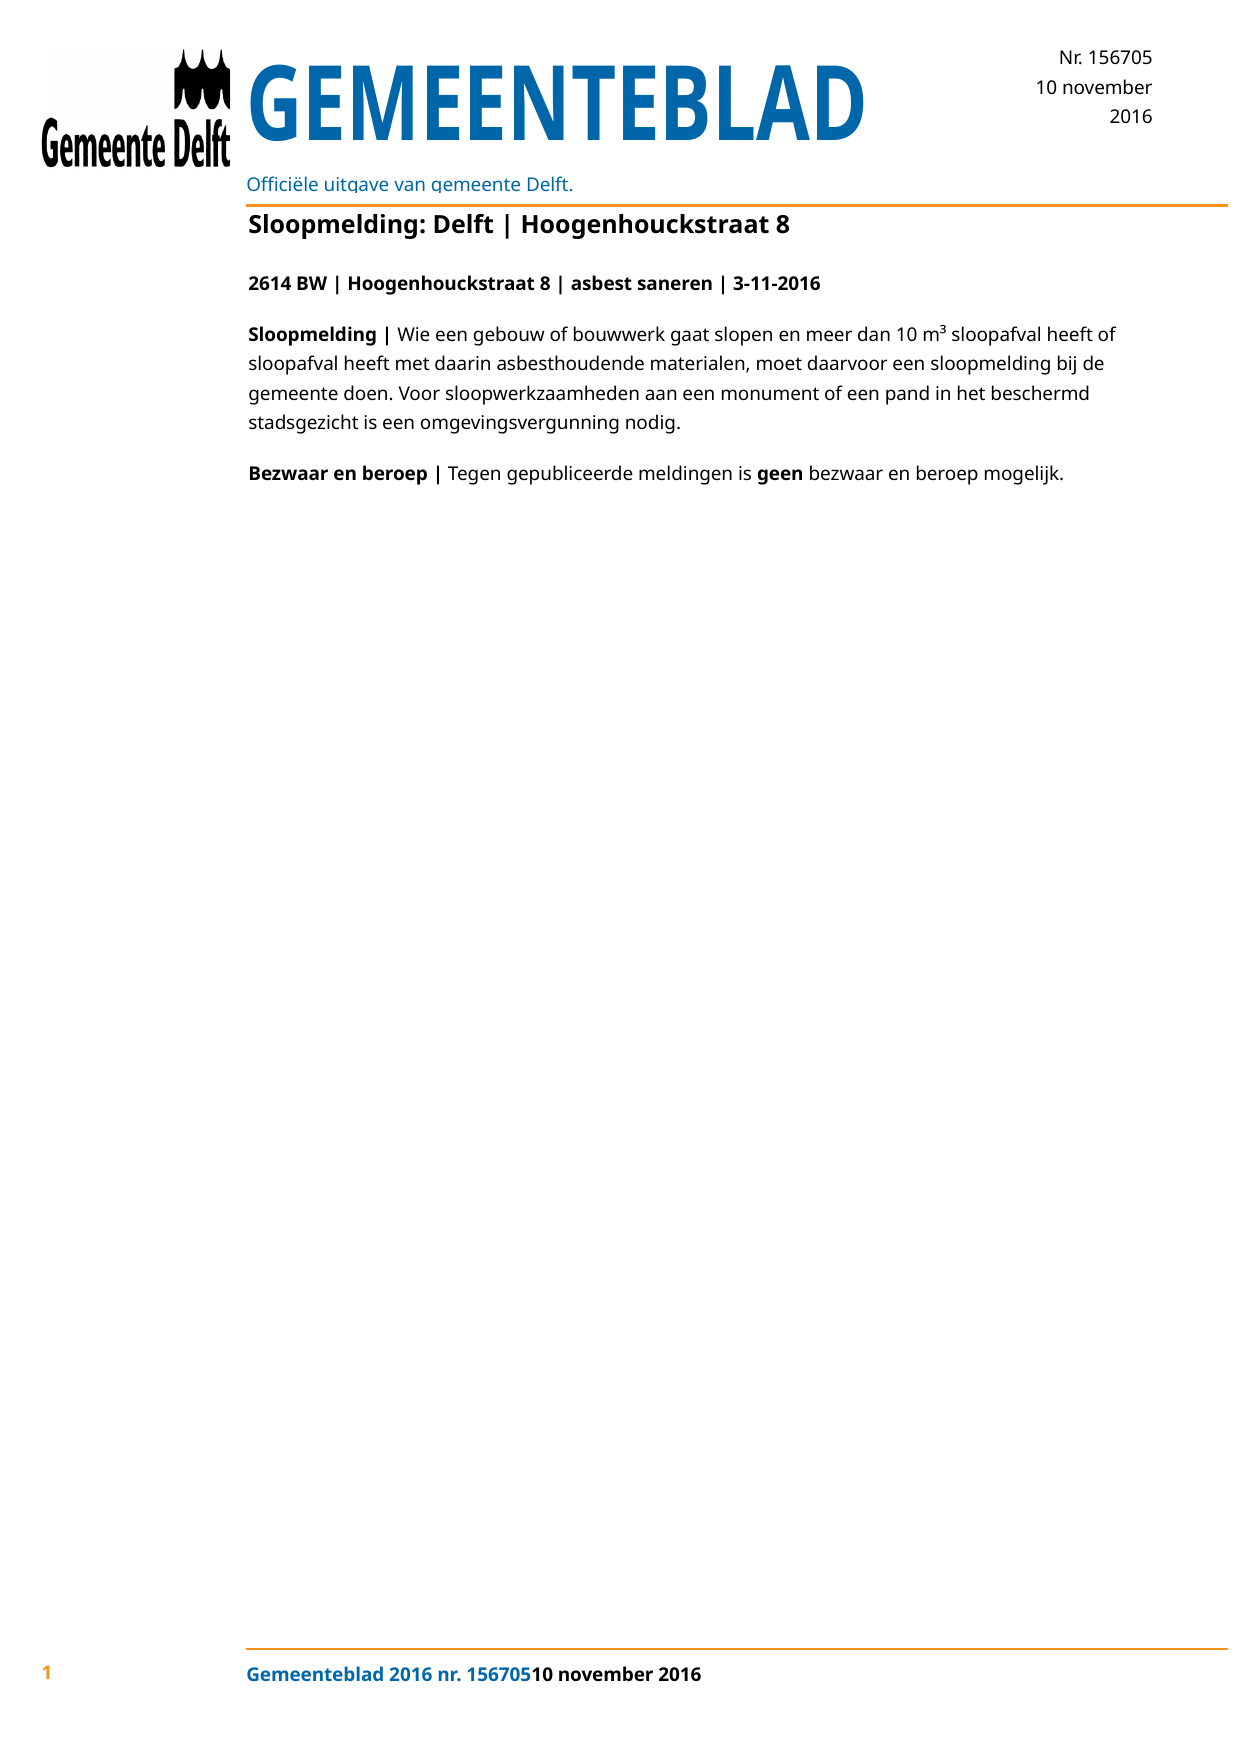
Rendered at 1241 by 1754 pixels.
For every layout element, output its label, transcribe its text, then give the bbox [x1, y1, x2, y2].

text Sloopmelding: Delft | Hoogenhouckstraat 8 [248, 207, 1152, 241]
text Bezwaar en beroep | Tegen gepubliceerde meldingen is geen bezwaar en beroep mogelijk. [248, 460, 1152, 486]
picture [41, 47, 231, 172]
text Sloopmelding | Wie een gebouw of bouwwerk gaat slopen en meer dan 10 m³ sloopafval heeft of sloopafval heeft met daarin asbesthoudende materialen, moet daarvoor een sloopmelding bij de gemeente doen. Voor sloopwerkzaamheden aan een monument of een pand in het beschermd stadsgezicht is een omgevingsvergunning nodig. [248, 321, 1152, 435]
text 2614 BW | Hoogenhouckstraat 8 | asbest saneren | 3-11-2016 [248, 270, 1152, 296]
